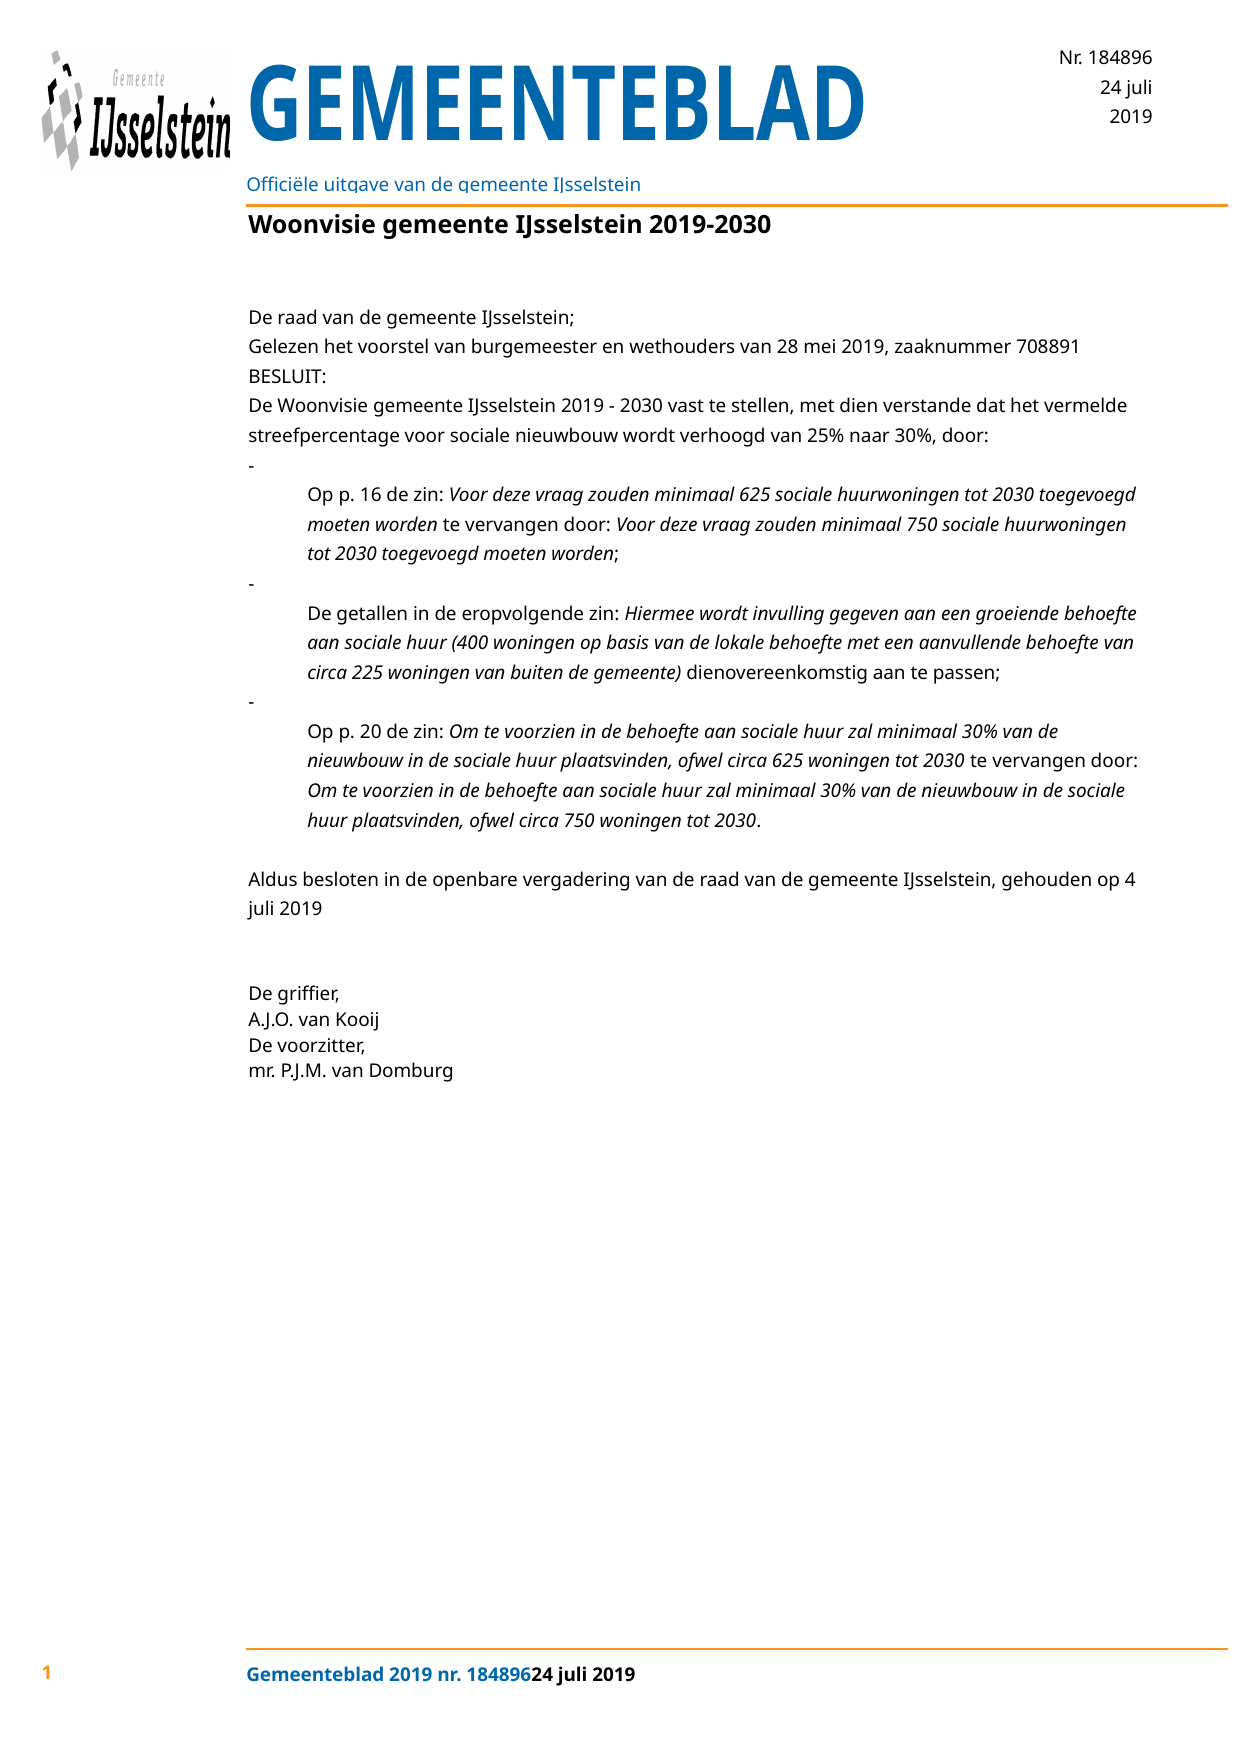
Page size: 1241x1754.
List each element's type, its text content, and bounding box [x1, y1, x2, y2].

text BESLUIT: [248, 363, 1152, 389]
text De Woonvisie gemeente IJsselstein 2019 - 2030 vast te stellen, met dien verstande dat het vermelde streefpercentage voor sociale nieuwbouw wordt verhoogd van 25% naar 30%, door: [248, 393, 1152, 448]
text Aldus besloten in de openbare vergadering van de raad van de gemeente IJsselstein, gehouden op 4 juli 2019 [248, 866, 1152, 921]
list Op p. 16 de zin: Voor deze vraag zouden minimaal 625 sociale huurwoningen tot 2030 toegevoegd moeten worden te vervangen door: Voor deze vraag zouden minimaal 750 sociale huurwoningen tot 2030 toegevoegd moeten worden; [248, 481, 1152, 566]
picture [41, 47, 231, 172]
list De getallen in de eropvolgende zin: Hiermee wordt invulling gegeven aan een groeiende behoefte aan sociale huur (400 woningen op basis van de lokale behoefte met een aanvullende behoefte van circa 225 woningen van buiten de gemeente) dienovereenkomstig aan te passen; [248, 600, 1152, 684]
text mr. P.J.M. van Domburg [248, 1058, 1152, 1083]
text De voorzitter, [248, 1032, 1152, 1058]
text Woonvisie gemeente IJsselstein 2019-2030 [248, 207, 1152, 241]
list Op p. 20 de zin: Om te voorzien in de behoefte aan sociale huur zal minimaal 30% van de nieuwbouw in de sociale huur plaatsvinden, ofwel circa 625 woningen tot 2030 te vervangen door: Om te voorzien in de behoefte aan sociale huur zal minimaal 30% van de nieuwbouw in de sociale huur plaatsvinden, ofwel circa 750 woningen tot 2030. [248, 718, 1152, 832]
text De raad van de gemeente IJsselstein; [248, 304, 1152, 329]
text De griffier, [248, 980, 1152, 1006]
text Gelezen het voorstel van burgemeester en wethouders van 28 mei 2019, zaaknummer 708891 [248, 333, 1152, 359]
text A.J.O. van Kooij [248, 1006, 1152, 1032]
